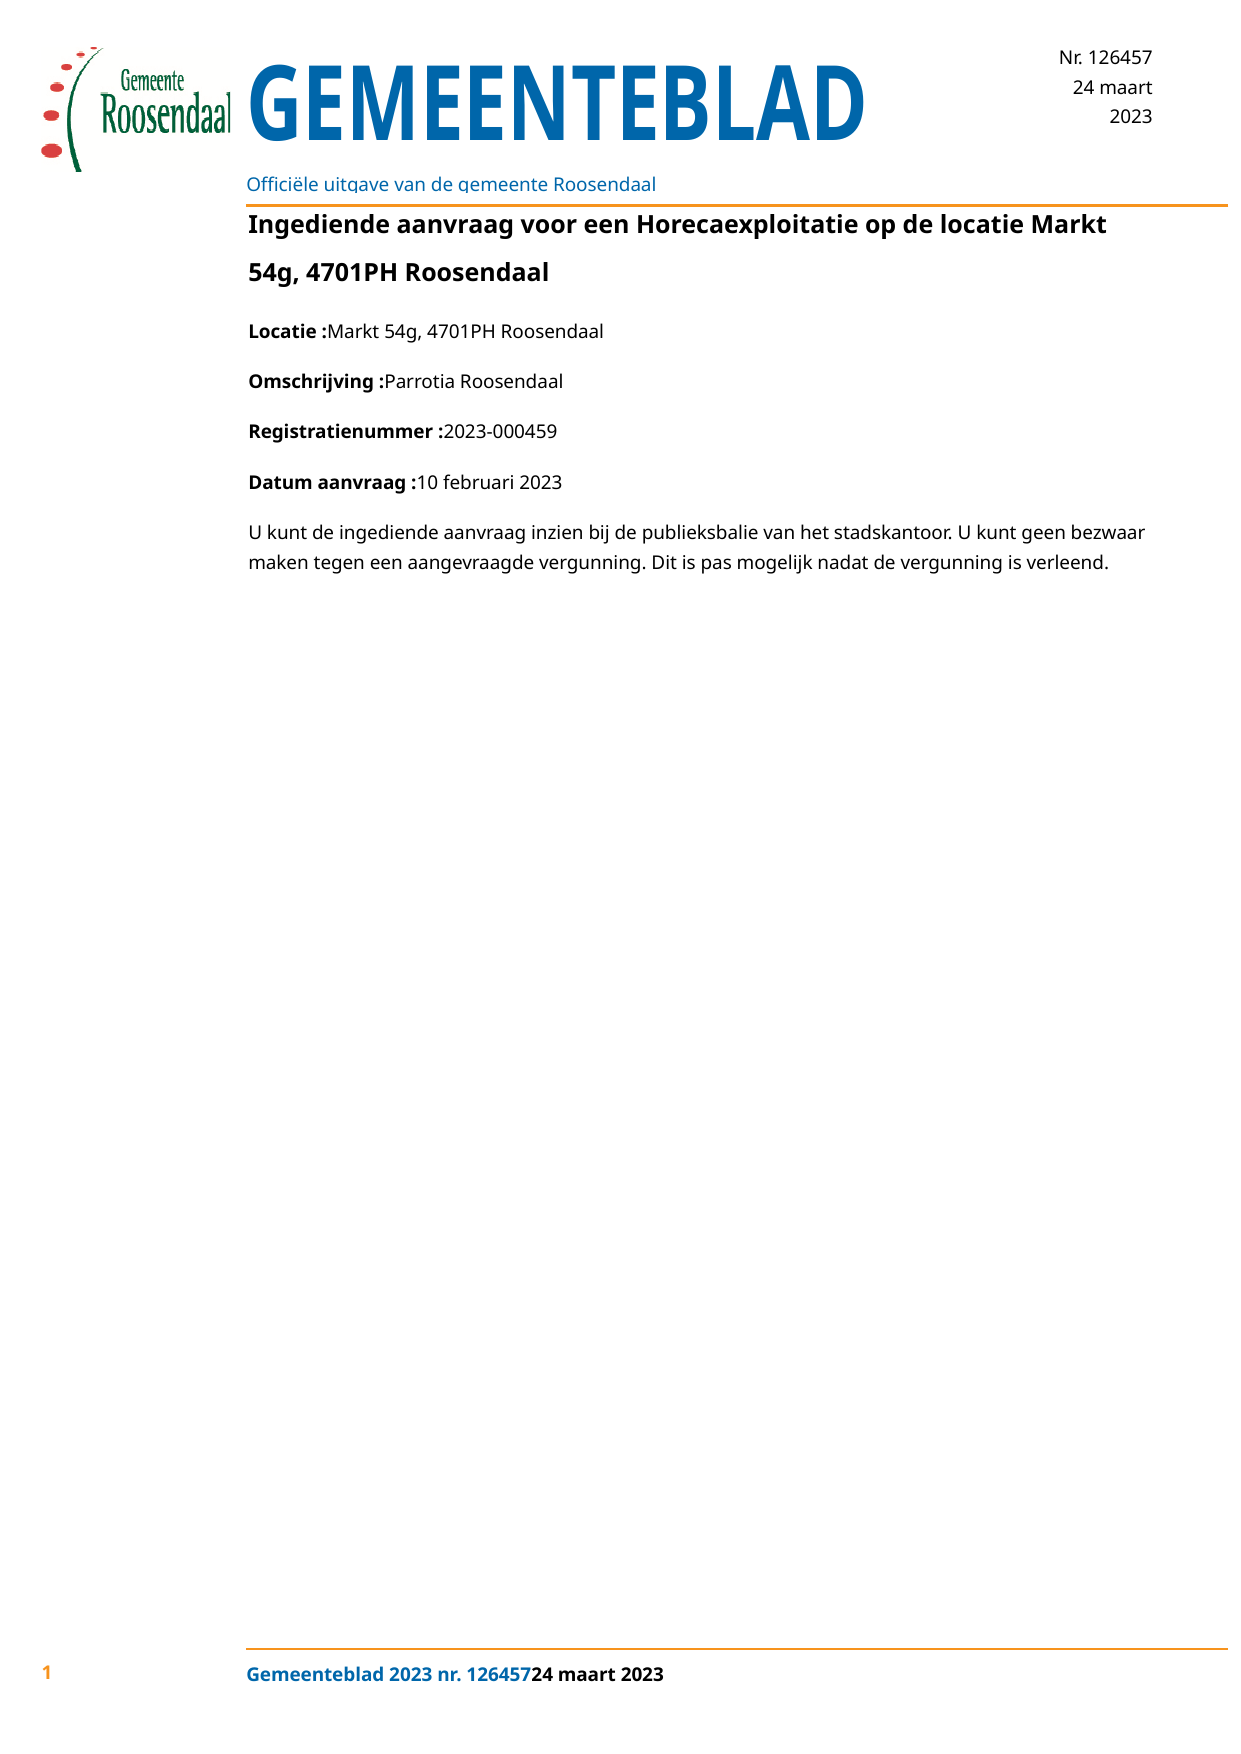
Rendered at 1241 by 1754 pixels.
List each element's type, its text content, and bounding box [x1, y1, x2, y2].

text U kunt de ingediende aanvraag inzien bij de publieksbalie van het stadskantoor. U kunt geen bezwaar maken tegen een aangevraagde vergunning. Dit is pas mogelijk nadat de vergunning is verleend. [248, 519, 1152, 575]
text Registratienummer :2023-000459 [248, 419, 1152, 444]
picture [41, 47, 231, 172]
text Datum aanvraag :10 februari 2023 [248, 469, 1152, 495]
text Omschrijving :Parrotia Roosendaal [248, 368, 1152, 394]
text Ingediende aanvraag voor een Horecaexploitatie op de locatie Markt 54g, 4701PH Roosendaal [248, 207, 1152, 288]
text Locatie :Markt 54g, 4701PH Roosendaal [248, 318, 1152, 344]
